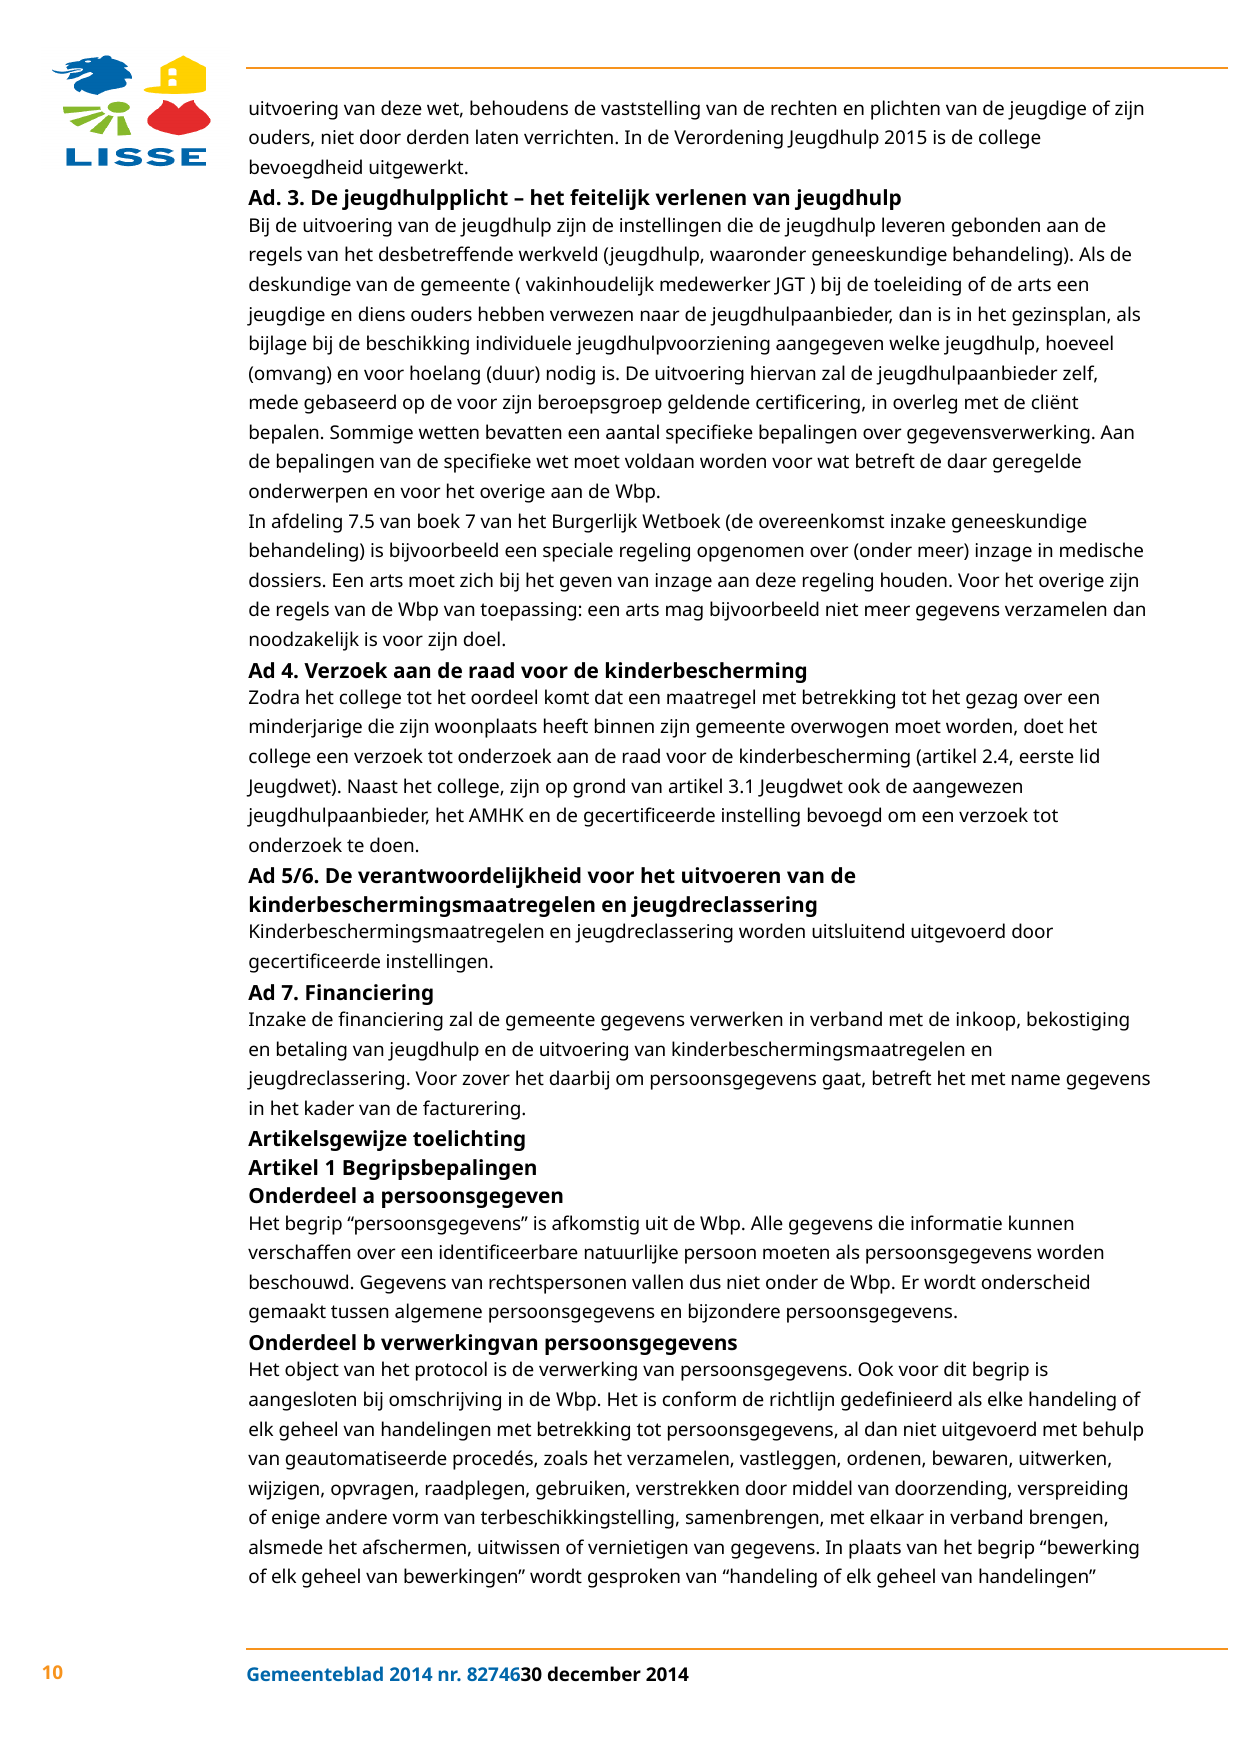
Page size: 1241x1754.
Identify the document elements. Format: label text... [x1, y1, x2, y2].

text Artikel 1 Begripsbepalingen [248, 1153, 1152, 1181]
text uitvoering van deze wet, behoudens de vaststelling van de rechten en plichten van de jeugdige of zijn ouders, niet door derden laten verrichten. In de Verordening Jeugdhulp 2015 is de college bevoegdheid uitgewerkt. [248, 95, 1152, 180]
text Ad 4. Verzoek aan de raad voor de kinderbescherming [248, 656, 1152, 684]
text Ad 7. Financiering [248, 978, 1152, 1006]
text Het begrip “persoonsgegevens” is afkomstig uit de Wbp. Alle gegevens die informatie kunnen verschaffen over een identificeerbare natuurlijke persoon moeten als persoonsgegevens worden beschouwd. Gegevens van rechtspersonen vallen dus niet onder de Wbp. Er wordt onderscheid gemaakt tussen algemene persoonsgegevens en bijzondere persoonsgegevens. [248, 1210, 1152, 1324]
text Ad 5/6. De verantwoordelijkheid voor het uitvoeren van de kinderbeschermingsmaatregelen en jeugdreclassering [248, 862, 1152, 918]
text Ad. 3. De jeugdhulpplicht – het feitelijk verlenen van jeugdhulp [248, 183, 1152, 212]
text Kinderbeschermingsmaatregelen en jeugdreclassering worden uitsluitend uitgevoerd door gecertificeerde instellingen. [248, 918, 1152, 974]
text In afdeling 7.5 van boek 7 van het Burgerlijk Wetboek (de overeenkomst inzake geneeskundige behandeling) is bijvoorbeeld een speciale regeling opgenomen over (onder meer) inzage in medische dossiers. Een arts moet zich bij het geven van inzage aan deze regeling houden. Voor het overige zijn de regels van de Wbp van toepassing: een arts mag bijvoorbeeld niet meer gegevens verzamelen dan noodzakelijk is voor zijn doel. [248, 508, 1152, 652]
text Onderdeel a persoonsgegeven [248, 1181, 1152, 1210]
text Artikelsgewijze toelichting [248, 1124, 1152, 1153]
text Bij de uitvoering van de jeugdhulp zijn de instellingen die de jeugdhulp leveren gebonden aan de regels van het desbetreffende werkveld (jeugdhulp, waaronder geneeskundige behandeling). Als de deskundige van de gemeente ( vakinhoudelijk medewerker JGT ) bij de toeleiding of de arts een jeugdige en diens ouders hebben verwezen naar de jeugdhulpaanbieder, dan is in het gezinsplan, als bijlage bij de beschikking individuele jeugdhulpvoorziening aangegeven welke jeugdhulp, hoeveel (omvang) en voor hoelang (duur) nodig is. De uitvoering hiervan zal de jeugdhulpaanbieder zelf, mede gebaseerd op de voor zijn beroepsgroep geldende certificering, in overleg met de cliënt bepalen. Sommige wetten bevatten een aantal specifieke bepalingen over gegevensverwerking. Aan de bepalingen van de specifieke wet moet voldaan worden voor wat betreft de daar geregelde onderwerpen en voor het overige aan de Wbp. [248, 212, 1152, 504]
text Zodra het college tot het oordeel komt dat een maatregel met betrekking tot het gezag over een minderjarige die zijn woonplaats heeft binnen zijn gemeente overwogen moet worden, doet het college een verzoek tot onderzoek aan de raad voor de kinderbescherming (artikel 2.4, eerste lid Jeugdwet). Naast het college, zijn op grond van artikel 3.1 Jeugdwet ook de aangewezen jeugdhulpaanbieder, het AMHK en de gecertificeerde instelling bevoegd om een verzoek tot onderzoek te doen. [248, 684, 1152, 858]
picture [41, 47, 231, 172]
text Inzake de financiering zal de gemeente gegevens verwerken in verband met de inkoop, bekostiging en betaling van jeugdhulp en de uitvoering van kinderbeschermingsmaatregelen en jeugdreclassering. Voor zover het daarbij om persoonsgegevens gaat, betreft het met name gegevens in het kader van de facturering. [248, 1006, 1152, 1121]
text Onderdeel b verwerkingvan persoonsgegevens [248, 1328, 1152, 1357]
text Het object van het protocol is de verwerking van persoonsgegevens. Ook voor dit begrip is aangesloten bij omschrijving in de Wbp. Het is conform de richtlijn gedefinieerd als elke handeling of elk geheel van handelingen met betrekking tot persoonsgegevens, al dan niet uitgevoerd met behulp van geautomatiseerde procedés, zoals het verzamelen, vastleggen, ordenen, bewaren, uitwerken, wijzigen, opvragen, raadplegen, gebruiken, verstrekken door middel van doorzending, verspreiding of enige andere vorm van terbeschikkingstelling, samenbrengen, met elkaar in verband brengen, alsmede het afschermen, uitwissen of vernietigen van gegevens. In plaats van het begrip “bewerking of elk geheel van bewerkingen” wordt gesproken van “handeling of elk geheel van handelingen” [248, 1357, 1152, 1589]
